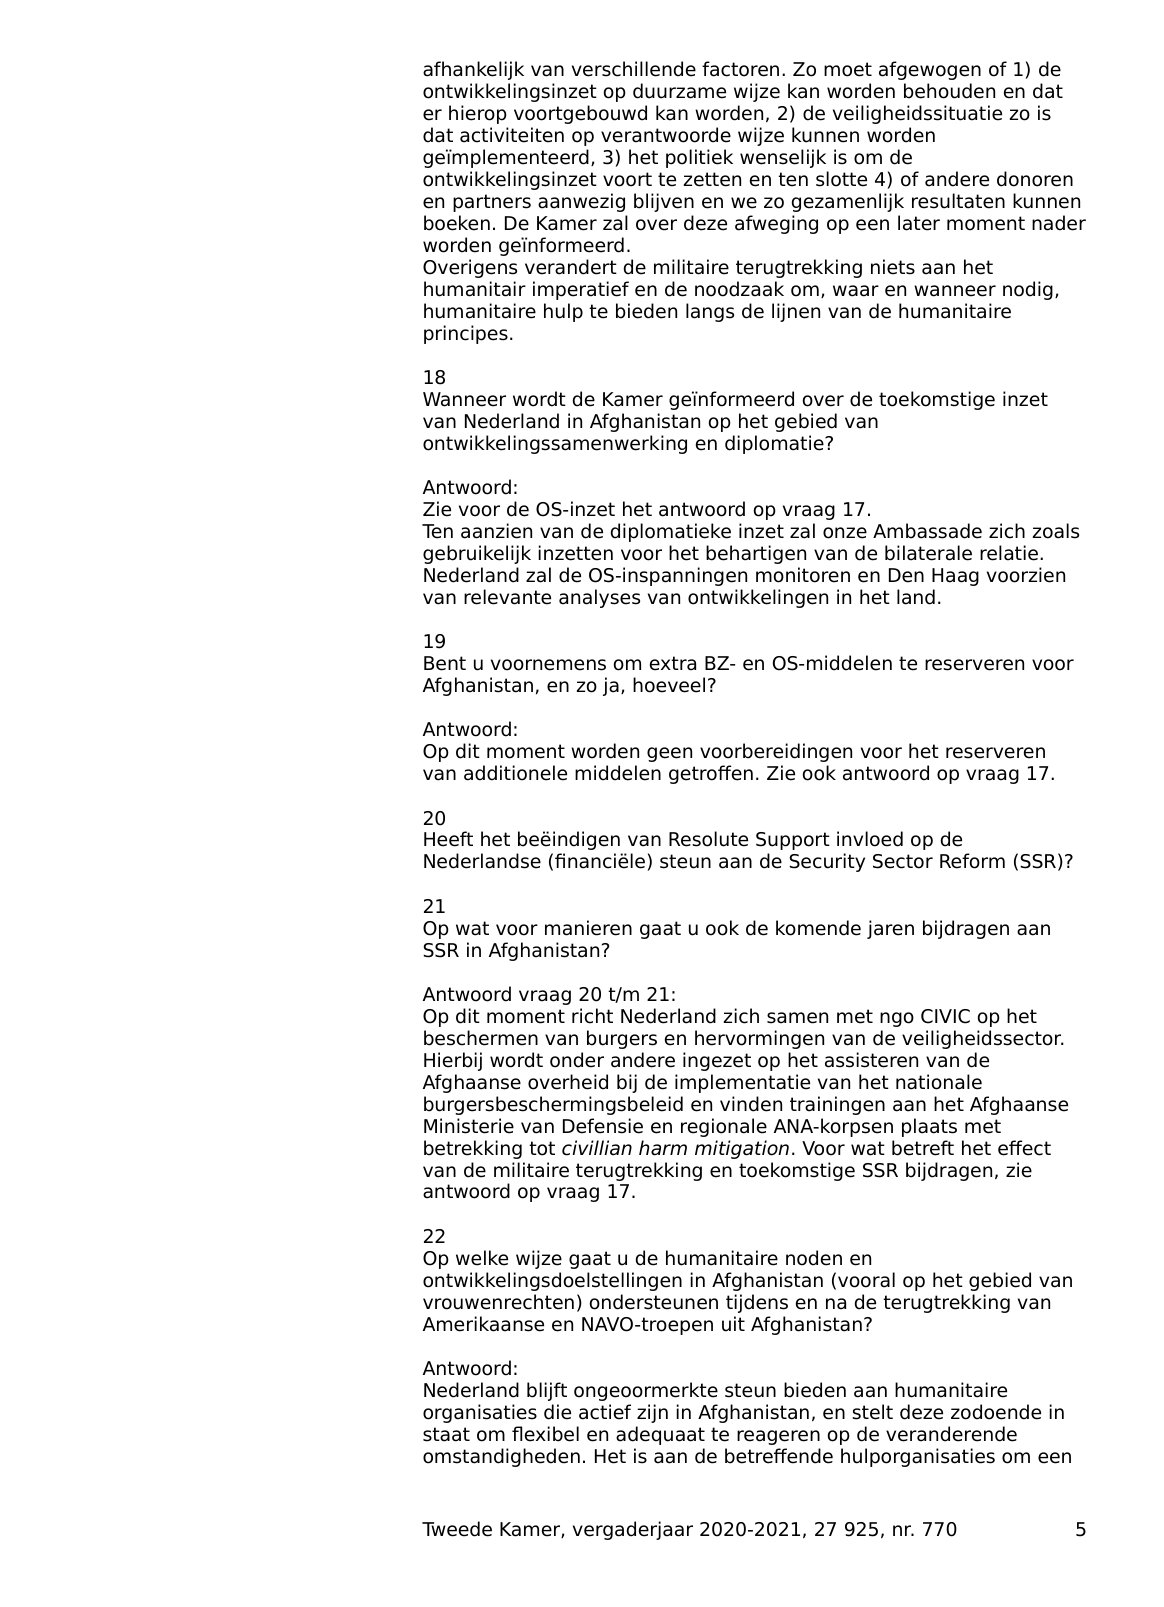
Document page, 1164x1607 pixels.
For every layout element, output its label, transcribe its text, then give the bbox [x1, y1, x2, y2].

text 20 [422, 807, 1087, 829]
text Ten aanzien van de diplomatieke inzet zal onze Ambassade zich zoals gebruikelijk inzetten voor het behartigen van de bilaterale relatie. Nederland zal de OS-inspanningen monitoren en Den Haag voorzien van relevante analyses van ontwikkelingen in het land. [422, 521, 1087, 609]
text Wanneer wordt de Kamer geïnformeerd over de toekomstige inzet van Nederland in Afghanistan op het gebied van ontwikkelingssamenwerking en diplomatie? [422, 389, 1087, 455]
text Heeft het beëindigen van Resolute Support invloed op de Nederlandse (financiële) steun aan de Security Sector Reform (SSR)? [422, 829, 1087, 873]
text Op dit moment worden geen voorbereidingen voor het reserveren van additionele middelen getroffen. Zie ook antwoord op vraag 17. [422, 741, 1087, 785]
text afhankelijk van verschillende factoren. Zo moet afgewogen of 1) de ontwikkelingsinzet op duurzame wijze kan worden behouden en dat er hierop voortgebouwd kan worden, 2) de veiligheidssituatie zo is dat activiteiten op verantwoorde wijze kunnen worden geïmplementeerd, 3) het politiek wenselijk is om de ontwikkelingsinzet voort te zetten en ten slotte 4) of andere donoren en partners aanwezig blijven en we zo gezamenlijk resultaten kunnen boeken. De Kamer zal over deze afweging op een later moment nader worden geïnformeerd. [422, 59, 1087, 257]
text Antwoord vraag 20 t/m 21: [422, 984, 1087, 1006]
text 19 [422, 631, 1087, 653]
text Nederland blijft ongeoormerkte steun bieden aan humanitaire organisaties die actief zijn in Afghanistan, en stelt deze zodoende in staat om flexibel en adequaat te reageren op de veranderende omstandigheden. Het is aan de betreffende hulporganisaties om een [422, 1380, 1087, 1468]
text Op wat voor manieren gaat u ook de komende jaren bijdragen aan SSR in Afghanistan? [422, 917, 1087, 961]
text 21 [422, 896, 1087, 917]
text Bent u voornemens om extra BZ- en OS-middelen te reserveren voor Afghanistan, en zo ja, hoeveel? [422, 653, 1087, 697]
text Antwoord: [422, 719, 1087, 741]
text Zie voor de OS-inzet het antwoord op vraag 17. [422, 499, 1087, 521]
text Antwoord: [422, 477, 1087, 499]
text Antwoord: [422, 1358, 1087, 1380]
text Overigens verandert de militaire terugtrekking niets aan het humanitair imperatief en de noodzaak om, waar en wanneer nodig, humanitaire hulp te bieden langs de lijnen van de humanitaire principes. [422, 257, 1087, 345]
text 22 [422, 1226, 1087, 1248]
text 18 [422, 367, 1087, 389]
text Op dit moment richt Nederland zich samen met ngo CIVIC op het beschermen van burgers en hervormingen van de veiligheidssector. Hierbij wordt onder andere ingezet op het assisteren van de Afghaanse overheid bij de implementatie van het nationale burgersbeschermingsbeleid en vinden trainingen aan het Afghaanse Ministerie van Defensie en regionale ANA-korpsen plaats met betrekking tot civillian harm mitigation. Voor wat betreft het effect van de militaire terugtrekking en toekomstige SSR bijdragen, zie antwoord op vraag 17. [422, 1006, 1087, 1203]
text Op welke wijze gaat u de humanitaire noden en ontwikkelingsdoelstellingen in Afghanistan (vooral op het gebied van vrouwenrechten) ondersteunen tijdens en na de terugtrekking van Amerikaanse en NAVO-troepen uit Afghanistan? [422, 1248, 1087, 1336]
